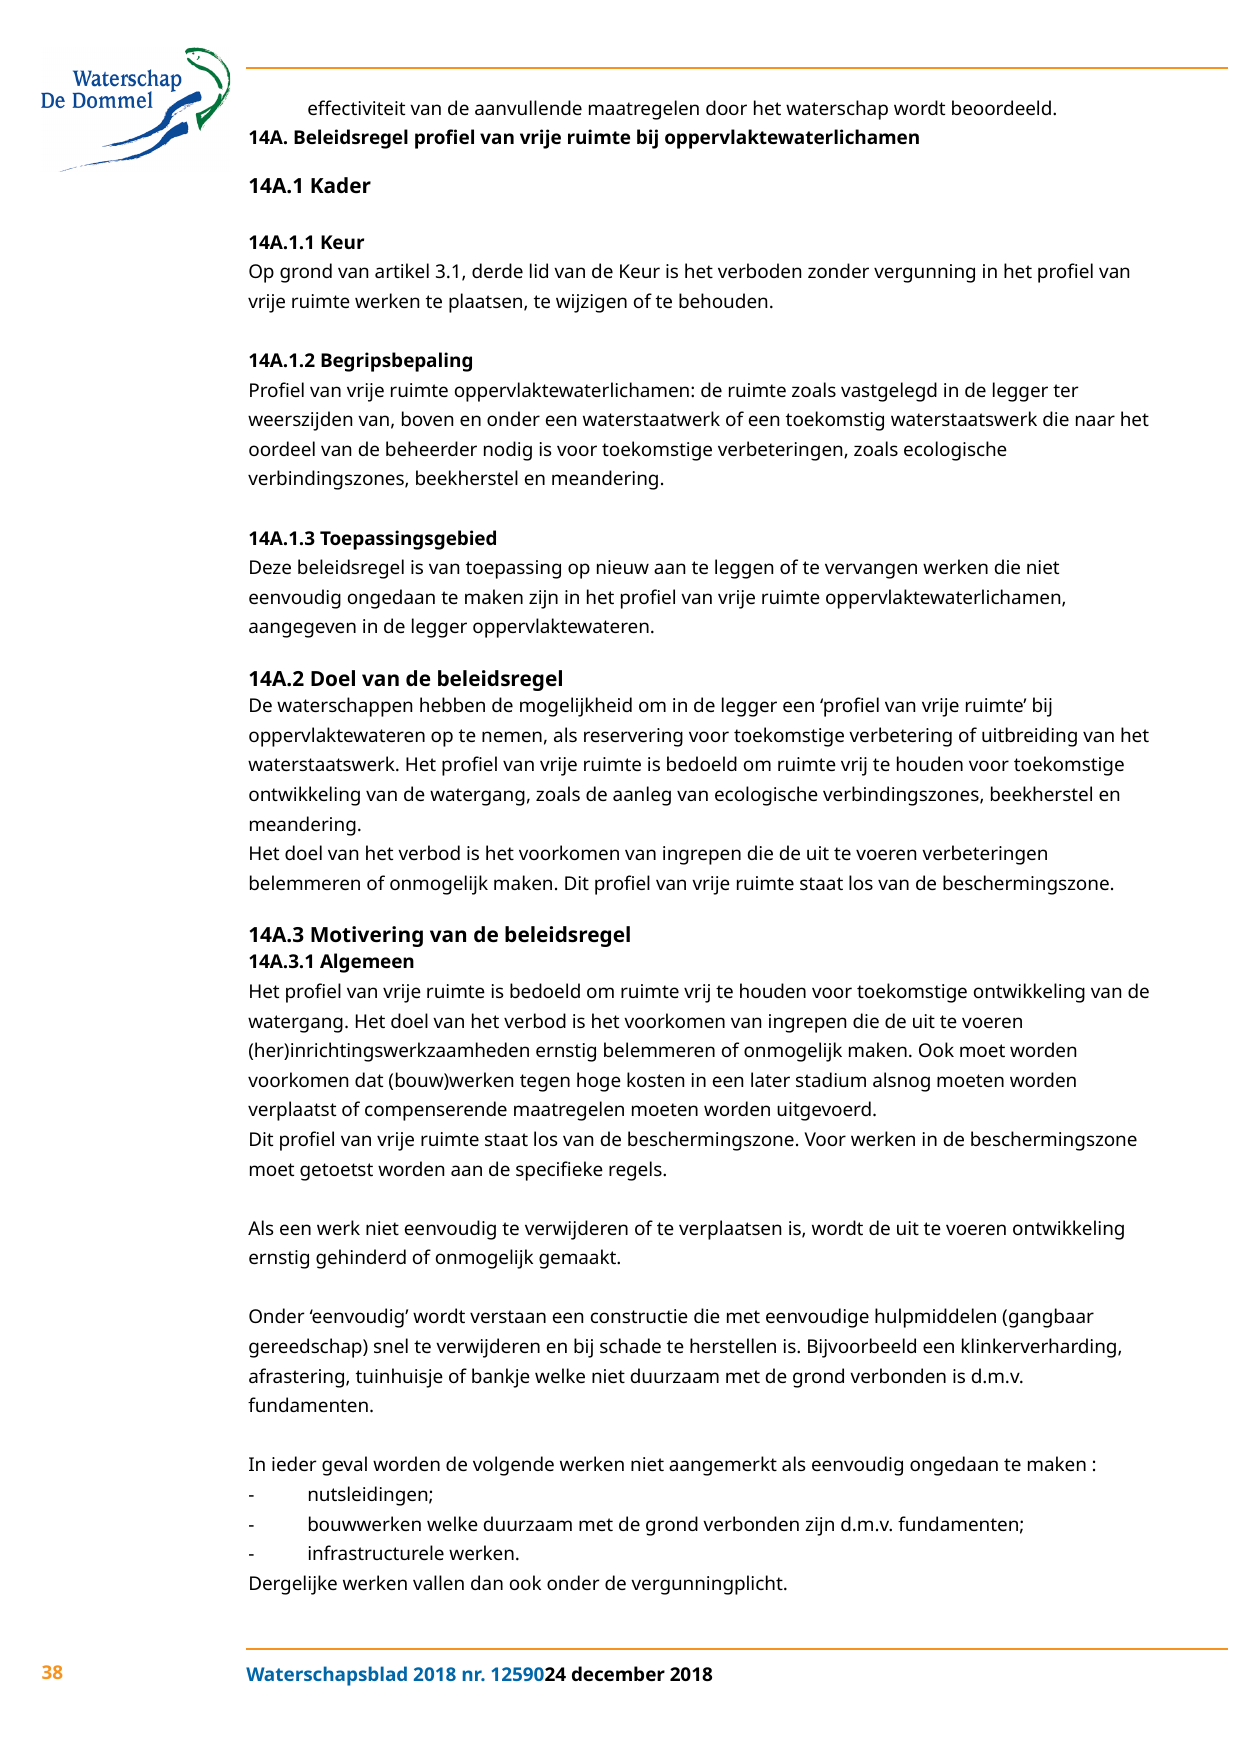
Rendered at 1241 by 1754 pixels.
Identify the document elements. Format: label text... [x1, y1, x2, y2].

text Onder ‘eenvoudig’ wordt verstaan een constructie die met eenvoudige hulpmiddelen (gangbaar gereedschap) snel te verwijderen en bij schade te herstellen is. Bijvoorbeeld een klinkerverharding, afrastering, tuinhuisje of bankje welke niet duurzaam met de grond verbonden is d.m.v. fundamenten. [248, 1304, 1152, 1418]
text 14A.1.3 Toepassingsgebied [248, 525, 1152, 551]
list bouwwerken welke duurzaam met de grond verbonden zijn d.m.v. fundamenten; [248, 1511, 1152, 1537]
text Deze beleidsregel is van toepassing op nieuw aan te leggen of te vervangen werken die niet eenvoudig ongedaan te maken zijn in het profiel van vrije ruimte oppervlaktewaterlichamen, aangegeven in de legger oppervlaktewateren. [248, 554, 1152, 639]
text 14A.2 Doel van de beleidsregel [248, 664, 1152, 692]
text De waterschappen hebben de mogelijkheid om in de legger een ‘profiel van vrije ruimte’ bij oppervlaktewateren op te nemen, als reservering voor toekomstige verbetering of uitbreiding van het waterstaatswerk. Het profiel van vrije ruimte is bedoeld om ruimte vrij te houden voor toekomstige ontwikkeling van de watergang, zoals de aanleg van ecologische verbindingszones, beekherstel en meandering. [248, 692, 1152, 836]
text 14A.1.1 Keur [248, 229, 1152, 255]
text Als een werk niet eenvoudig te verwijderen of te verplaatsen is, wordt de uit te voeren ontwikkeling ernstig gehinderd of onmogelijk gemaakt. [248, 1215, 1152, 1270]
list effectiviteit van de aanvullende maatregelen door het waterschap wordt beoordeeld. [248, 95, 1152, 121]
text Dit profiel van vrije ruimte staat los van de beschermingszone. Voor werken in de beschermingszone moet getoetst worden aan de specifieke regels. [248, 1126, 1152, 1182]
text 14A.3.1 Algemeen [248, 949, 1152, 974]
text Het profiel van vrije ruimte is bedoeld om ruimte vrij te houden voor toekomstige ontwikkeling van de watergang. Het doel van het verbod is het voorkomen van ingrepen die de uit te voeren (her)inrichtingswerkzaamheden ernstig belemmeren of onmogelijk maken. Ook moet worden voorkomen dat (bouw)werken tegen hoge kosten in een later stadium alsnog moeten worden verplaatst of compenserende maatregelen moeten worden uitgevoerd. [248, 978, 1152, 1122]
list nutsleidingen; [248, 1481, 1152, 1507]
list infrastructurele werken. [248, 1540, 1152, 1566]
text In ieder geval worden de volgende werken niet aangemerkt als eenvoudig ongedaan te maken : [248, 1452, 1152, 1477]
text 14A.1.2 Begripsbepaling [248, 347, 1152, 373]
text 14A. Beleidsregel profiel van vrije ruimte bij oppervlaktewaterlichamen [248, 124, 1152, 150]
text Profiel van vrije ruimte oppervlaktewaterlichamen: de ruimte zoals vastgelegd in de legger ter weerszijden van, boven en onder een waterstaatwerk of een toekomstig waterstaatswerk die naar het oordeel van de beheerder nodig is voor toekomstige verbeteringen, zoals ecologische verbindingszones, beekherstel en meandering. [248, 377, 1152, 491]
text Dergelijke werken vallen dan ook onder de vergunningplicht. [248, 1570, 1152, 1596]
text 14A.3 Motivering van de beleidsregel [248, 920, 1152, 949]
text 14A.1 Kader [248, 171, 1152, 199]
text Het doel van het verbod is het voorkomen van ingrepen die de uit te voeren verbeteringen belemmeren of onmogelijk maken. Dit profiel van vrije ruimte staat los van de beschermingszone. [248, 840, 1152, 896]
picture [41, 47, 231, 172]
text Op grond van artikel 3.1, derde lid van de Keur is het verboden zonder vergunning in het profiel van vrije ruimte werken te plaatsen, te wijzigen of te behouden. [248, 258, 1152, 314]
